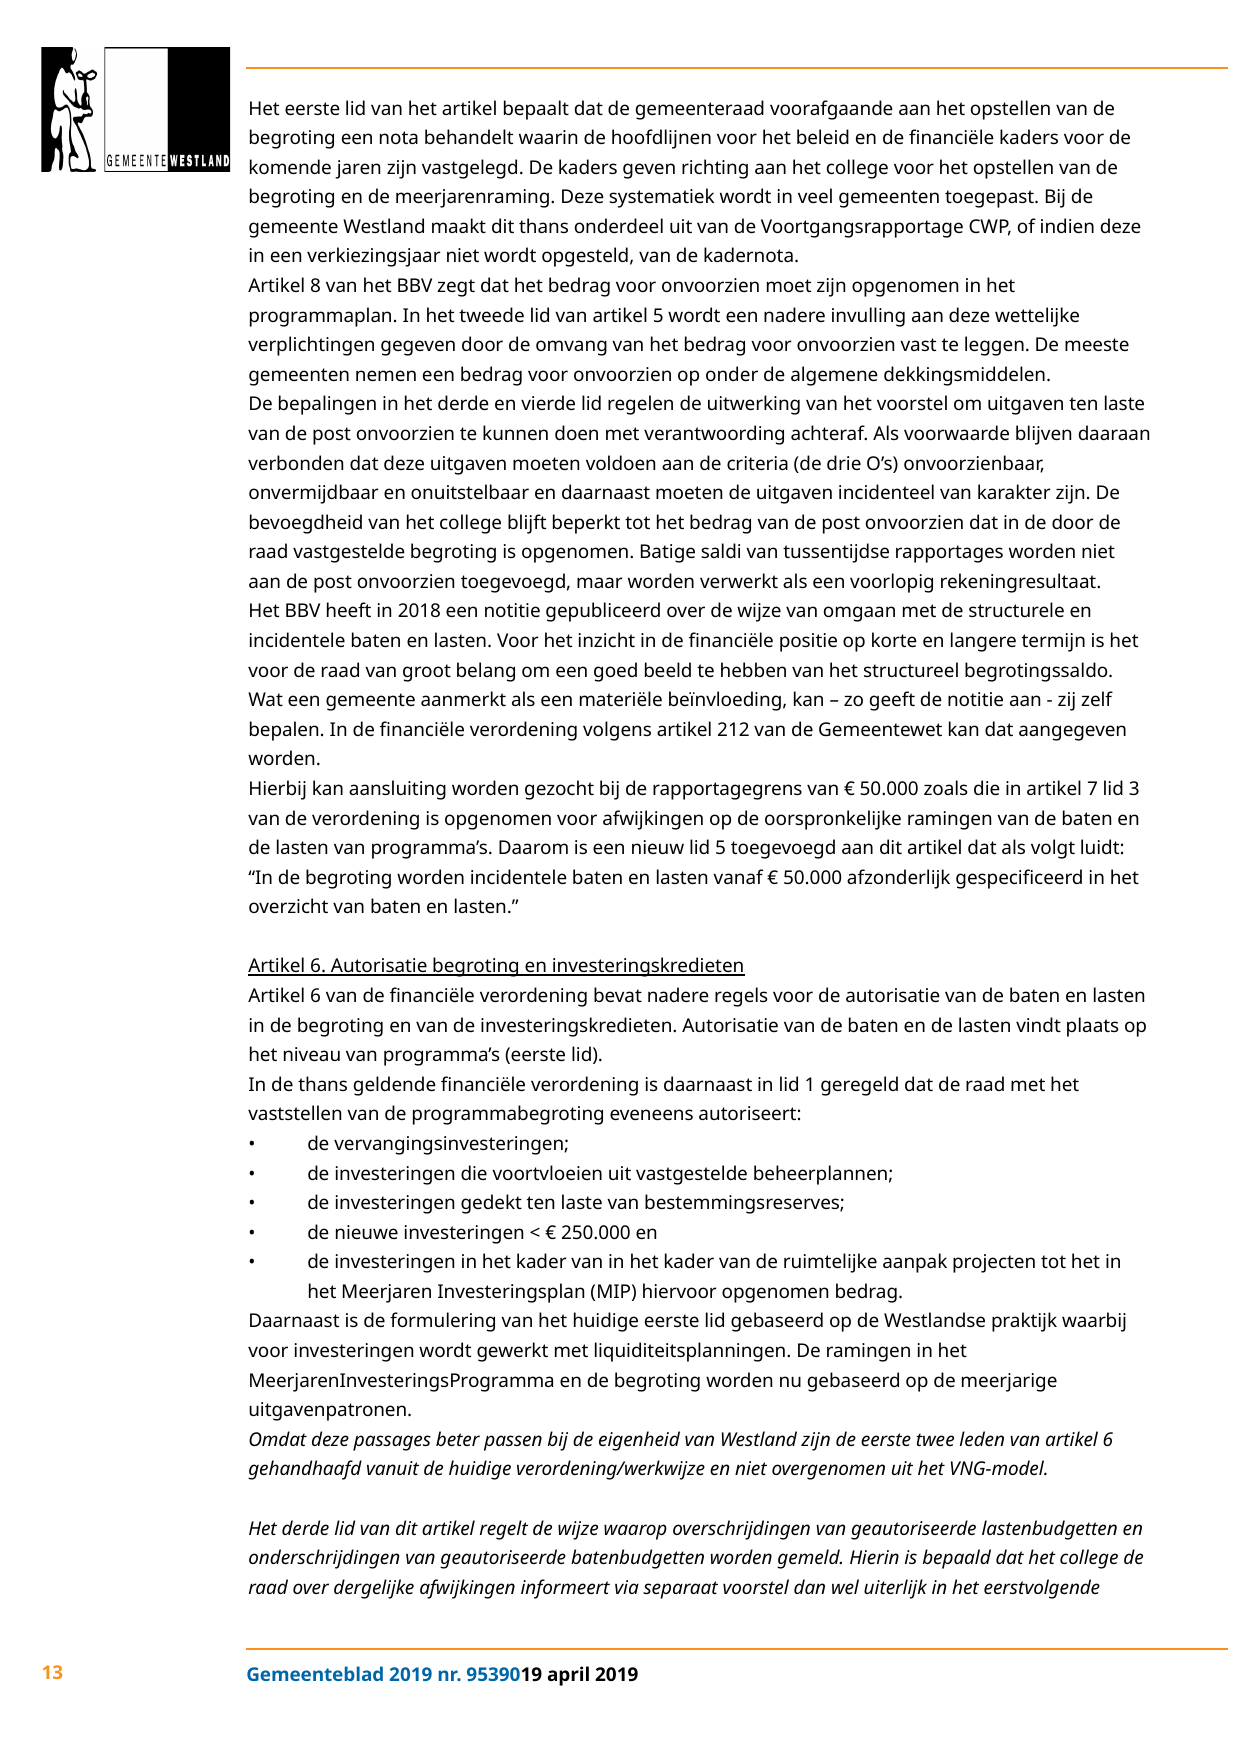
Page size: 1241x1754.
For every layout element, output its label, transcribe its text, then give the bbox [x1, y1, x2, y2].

text Het BBV heeft in 2018 een notitie gepubliceerd over de wijze van omgaan met de structurele en incidentele baten en lasten. Voor het inzicht in de financiële positie op korte en langere termijn is het voor de raad van groot belang om een goed beeld te hebben van het structureel begrotingssaldo. Wat een gemeente aanmerkt als een materiële beïnvloeding, kan – zo geeft de notitie aan - zij zelf bepalen. In de financiële verordening volgens artikel 212 van de Gemeentewet kan dat aangegeven worden. [248, 598, 1152, 771]
text “In de begroting worden incidentele baten en lasten vanaf € 50.000 afzonderlijk gespecificeerd in het overzicht van baten en lasten.” [248, 864, 1152, 919]
picture [41, 47, 231, 172]
text Artikel 8 van het BBV zegt dat het bedrag voor onvoorzien moet zijn opgenomen in het programmaplan. In het tweede lid van artikel 5 wordt een nadere invulling aan deze wettelijke verplichtingen gegeven door de omvang van het bedrag voor onvoorzien vast te leggen. De meeste gemeenten nemen een bedrag voor onvoorzien op onder de algemene dekkingsmiddelen. [248, 272, 1152, 387]
list de investeringen die voortvloeien uit vastgestelde beheerplannen; [248, 1160, 1152, 1186]
list de investeringen in het kader van in het kader van de ruimtelijke aanpak projecten tot het in het Meerjaren Investeringsplan (MIP) hiervoor opgenomen bedrag. [248, 1248, 1152, 1304]
list de investeringen gedekt ten laste van bestemmingsreserves; [248, 1189, 1152, 1215]
text In de thans geldende financiële verordening is daarnaast in lid 1 geregeld dat de raad met het vaststellen van de programmabegroting eveneens autoriseert: [248, 1071, 1152, 1126]
list de vervangingsinvesteringen; [248, 1130, 1152, 1156]
text Het derde lid van dit artikel regelt de wijze waarop overschrijdingen van geautoriseerde lastenbudgetten en onderschrijdingen van geautoriseerde batenbudgetten worden gemeld. Hierin is bepaald dat het college de raad over dergelijke afwijkingen informeert via separaat voorstel dan wel uiterlijk in het eerstvolgende [248, 1515, 1152, 1600]
text Daarnaast is de formulering van het huidige eerste lid gebaseerd op de Westlandse praktijk waarbij voor investeringen wordt gewerkt met liquiditeitsplanningen. De ramingen in het MeerjarenInvesteringsProgramma en de begroting worden nu gebaseerd op de meerjarige uitgavenpatronen. [248, 1308, 1152, 1422]
text Hierbij kan aansluiting worden gezocht bij de rapportagegrens van € 50.000 zoals die in artikel 7 lid 3 van de verordening is opgenomen voor afwijkingen op de oorspronkelijke ramingen van de baten en de lasten van programma’s. Daarom is een nieuw lid 5 toegevoegd aan dit artikel dat als volgt luidt: [248, 775, 1152, 860]
text Artikel 6 van de financiële verordening bevat nadere regels voor de autorisatie van de baten en lasten in de begroting en van de investeringskredieten. Autorisatie van de baten en de lasten vindt plaats op het niveau van programma’s (eerste lid). [248, 982, 1152, 1067]
text Artikel 6. Autorisatie begroting en investeringskredieten [248, 953, 1152, 978]
list de nieuwe investeringen < € 250.000 en [248, 1219, 1152, 1245]
text Het eerste lid van het artikel bepaalt dat de gemeenteraad voorafgaande aan het opstellen van de begroting een nota behandelt waarin de hoofdlijnen voor het beleid en de financiële kaders voor de komende jaren zijn vastgelegd. De kaders geven richting aan het college voor het opstellen van de begroting en de meerjarenraming. Deze systematiek wordt in veel gemeenten toegepast. Bij de gemeente Westland maakt dit thans onderdeel uit van de Voortgangsrapportage CWP, of indien deze in een verkiezingsjaar niet wordt opgesteld, van de kadernota. [248, 95, 1152, 268]
text Omdat deze passages beter passen bij de eigenheid van Westland zijn de eerste twee leden van artikel 6 gehandhaafd vanuit de huidige verordening/werkwijze en niet overgenomen uit het VNG-model. [248, 1426, 1152, 1481]
text De bepalingen in het derde en vierde lid regelen de uitwerking van het voorstel om uitgaven ten laste van de post onvoorzien te kunnen doen met verantwoording achteraf. Als voorwaarde blijven daaraan verbonden dat deze uitgaven moeten voldoen aan de criteria (de drie O’s) onvoorzienbaar, onvermijdbaar en onuitstelbaar en daarnaast moeten de uitgaven incidenteel van karakter zijn. De bevoegdheid van het college blijft beperkt tot het bedrag van de post onvoorzien dat in de door de raad vastgestelde begroting is opgenomen. Batige saldi van tussentijdse rapportages worden niet aan de post onvoorzien toegevoegd, maar worden verwerkt als een voorlopig rekeningresultaat. [248, 391, 1152, 594]
